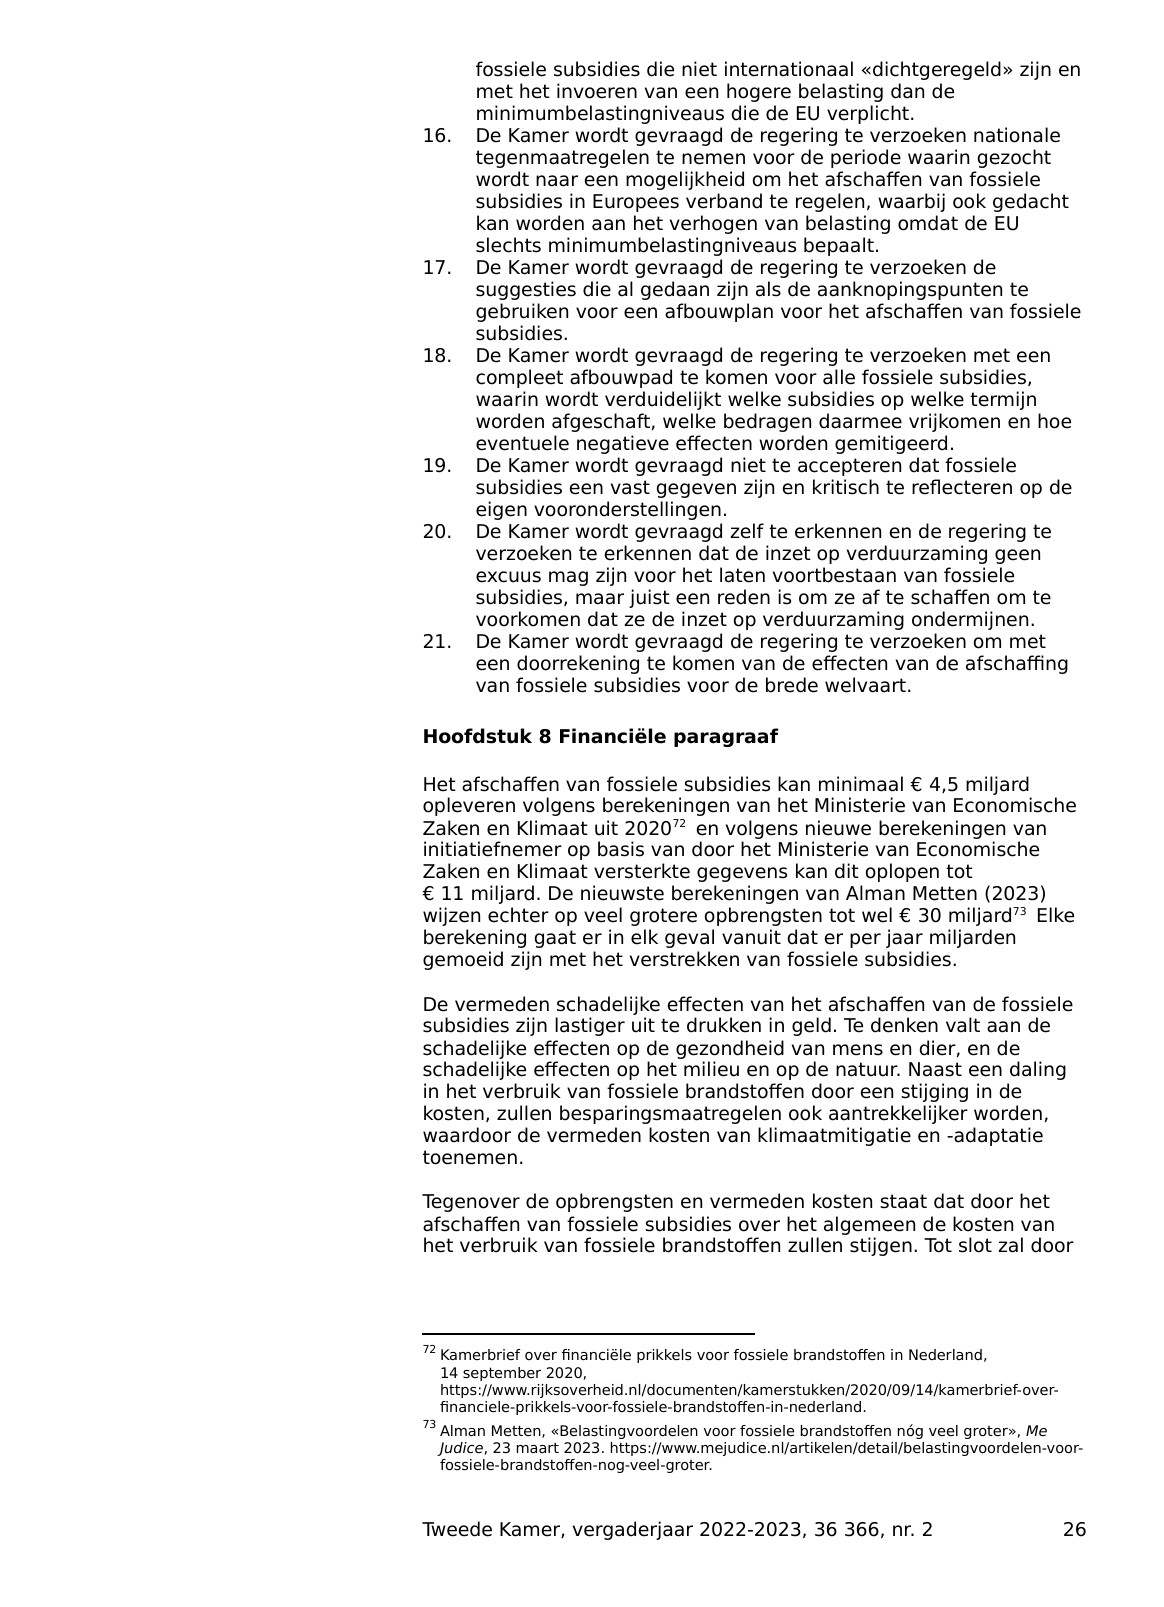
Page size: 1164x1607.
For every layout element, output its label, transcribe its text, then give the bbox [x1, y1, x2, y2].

text 16. De Kamer wordt gevraagd de regering te verzoeken nationale tegenmaatregelen te nemen voor de periode waarin gezocht wordt naar een mogelijkheid om het afschaffen van fossiele subsidies in Europees verband te regelen, waarbij ook gedacht kan worden aan het verhogen van belasting omdat de EU slechts minimumbelastingniveaus bepaalt. [422, 125, 1087, 257]
text 18. De Kamer wordt gevraagd de regering te verzoeken met een compleet afbouwpad te komen voor alle fossiele subsidies, waarin wordt verduidelijkt welke subsidies op welke termijn worden afgeschaft, welke bedragen daarmee vrijkomen en hoe eventuele negatieve effecten worden gemitigeerd. [422, 345, 1087, 455]
text Het afschaffen van fossiele subsidies kan minimaal € 4,5 miljard opleveren volgens berekeningen van het Ministerie van Economische Zaken en Klimaat uit 2020 en volgens nieuwe berekeningen van initiatiefnemer op basis van door het Ministerie van Economische Zaken en Klimaat versterkte gegevens kan dit oplopen tot € 11 miljard. De nieuwste berekeningen van Alman Metten (2023) wijzen echter op veel grotere opbrengsten tot wel € 30 miljard Elke berekening gaat er in elk geval vanuit dat er per jaar miljarden gemoeid zijn met het verstrekken van fossiele subsidies. [422, 773, 1087, 971]
subtitle Hoofdstuk 8 Financiële paragraaf [422, 726, 1087, 748]
text 20. De Kamer wordt gevraagd zelf te erkennen en de regering te verzoeken te erkennen dat de inzet op verduurzaming geen excuus mag zijn voor het laten voortbestaan van fossiele subsidies, maar juist een reden is om ze af te schaffen om te voorkomen dat ze de inzet op verduurzaming ondermijnen. [422, 521, 1087, 631]
text 17. De Kamer wordt gevraagd de regering te verzoeken de suggesties die al gedaan zijn als de aanknopingspunten te gebruiken voor een afbouwplan voor het afschaffen van fossiele subsidies. [422, 257, 1087, 345]
text fossiele subsidies die niet internationaal «dichtgeregeld» zijn en met het invoeren van een hogere belasting dan de minimumbelastingniveaus die de EU verplicht. [422, 59, 1087, 125]
text Tegenover de opbrengsten en vermeden kosten staat dat door het afschaffen van fossiele subsidies over het algemeen de kosten van het verbruik van fossiele brandstoffen zullen stijgen. Tot slot zal door [422, 1191, 1087, 1257]
text De vermeden schadelijke effecten van het afschaffen van de fossiele subsidies zijn lastiger uit te drukken in geld. Te denken valt aan de schadelijke effecten op de gezondheid van mens en dier, en de schadelijke effecten op het milieu en op de natuur. Naast een daling in het verbruik van fossiele brandstoffen door een stijging in de kosten, zullen besparingsmaatregelen ook aantrekkelijker worden, waardoor de vermeden kosten van klimaatmitigatie en -adaptatie toenemen. [422, 993, 1087, 1169]
text 19. De Kamer wordt gevraagd niet te accepteren dat fossiele subsidies een vast gegeven zijn en kritisch te reflecteren op de eigen vooronderstellingen. [422, 455, 1087, 521]
text 21. De Kamer wordt gevraagd de regering te verzoeken om met een doorrekening te komen van de effecten van de afschaffing van fossiele subsidies voor de brede welvaart. [422, 631, 1087, 696]
text Alman Metten, «Belastingvoordelen voor fossiele brandstoffen nóg veel groter», Me Judice, 23 maart 2023. https://www.mejudice.nl/artikelen/detail/belastingvoordelen-voor-fossiele-brandstoffen-nog-veel-groter. [422, 1418, 1087, 1474]
text Kamerbrief over financiële prikkels voor fossiele brandstoffen in Nederland, 14 september 2020, https://www.rijksoverheid.nl/documenten/kamerstukken/2020/09/14/kamerbrief-over-financiele-prikkels-voor-fossiele-brandstoffen-in-nederland. [422, 1343, 1087, 1416]
